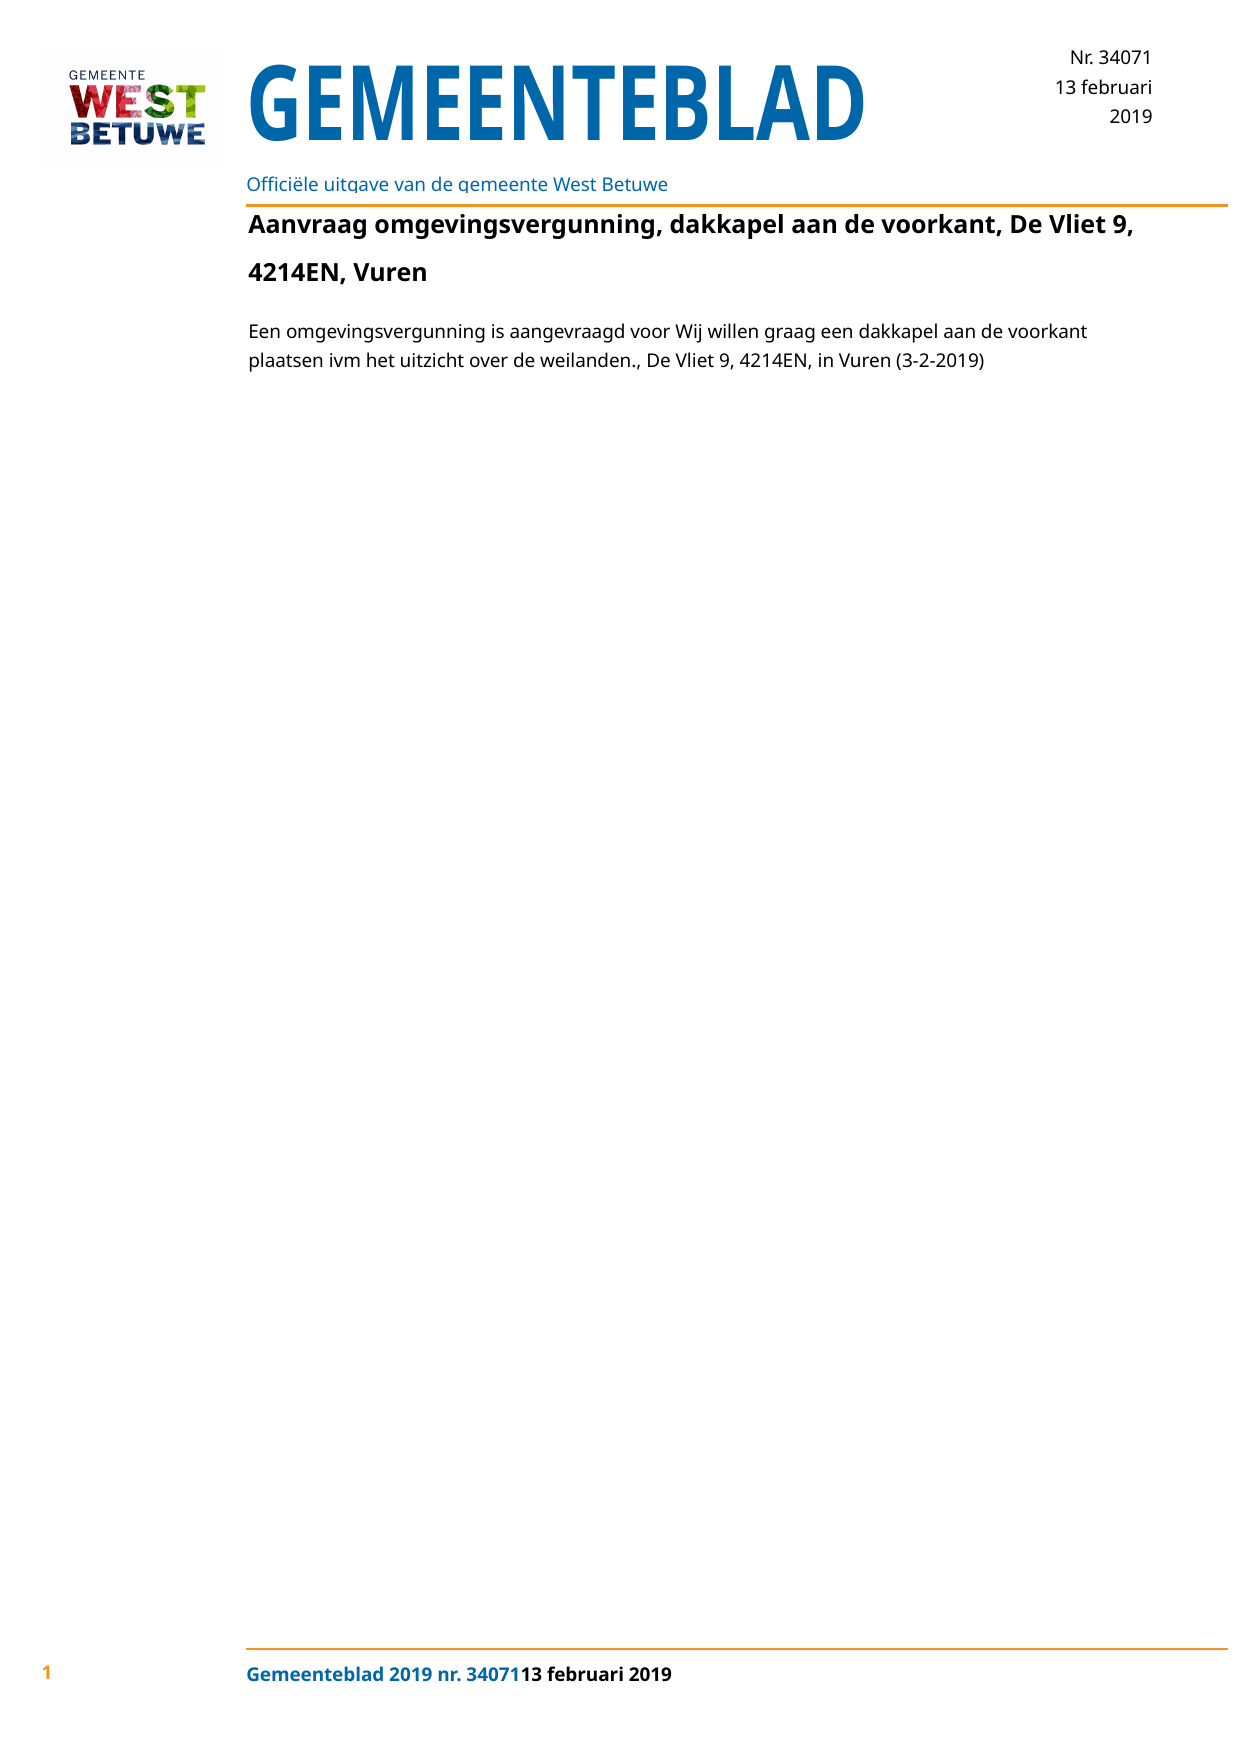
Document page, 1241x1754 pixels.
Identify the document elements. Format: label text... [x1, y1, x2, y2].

picture [41, 47, 231, 172]
text Aanvraag omgevingsvergunning, dakkapel aan de voorkant, De Vliet 9, 4214EN, Vuren [248, 207, 1152, 288]
text Een omgevingsvergunning is aangevraagd voor Wij willen graag een dakkapel aan de voorkant plaatsen ivm het uitzicht over de weilanden., De Vliet 9, 4214EN, in Vuren (3-2-2019) [248, 318, 1152, 373]
